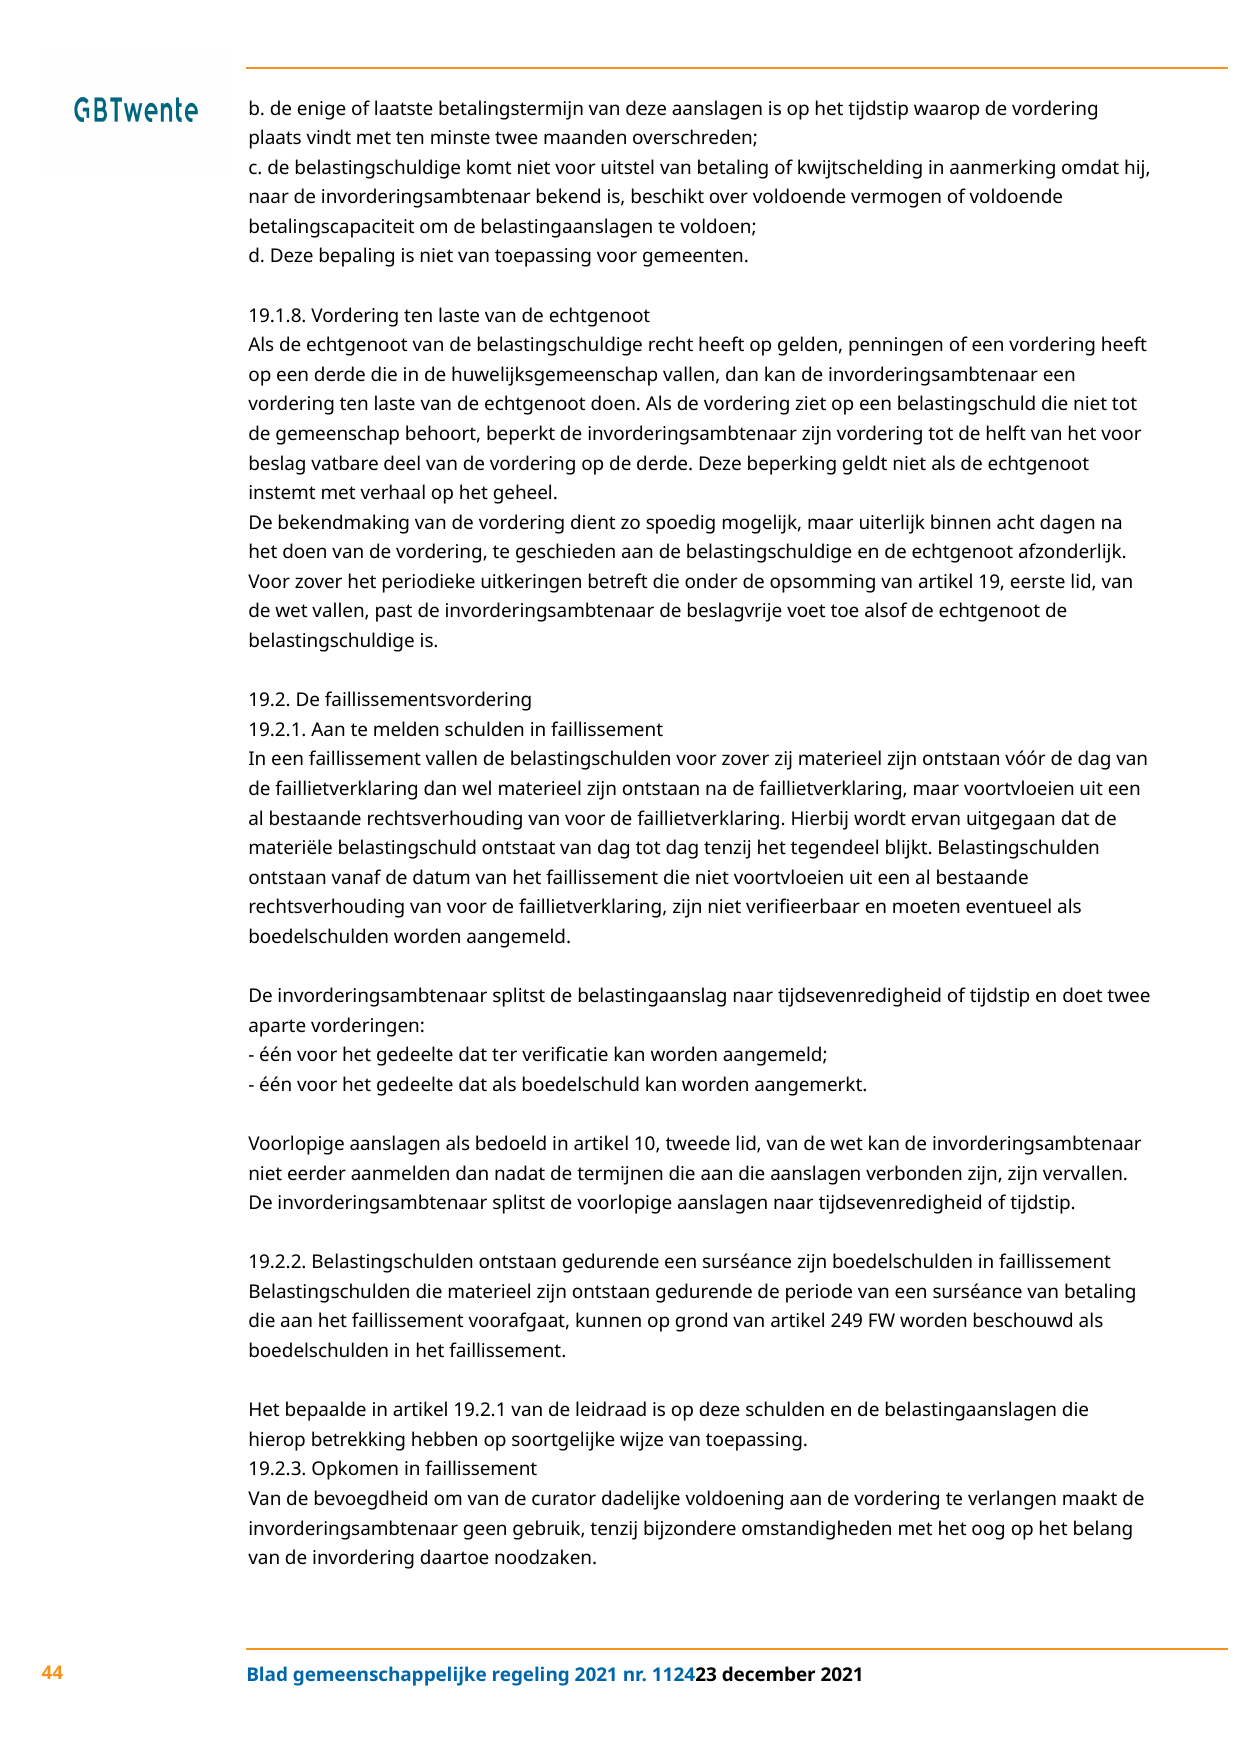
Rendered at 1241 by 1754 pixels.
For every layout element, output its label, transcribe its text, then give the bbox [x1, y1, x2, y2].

picture [41, 47, 231, 172]
text 19.1.8. Vordering ten laste van de echtgenoot [248, 302, 1152, 328]
text 19.2.1. Aan te melden schulden in faillissement [248, 716, 1152, 742]
text De bekendmaking van de vordering dient zo spoedig mogelijk, maar uiterlijk binnen acht dagen na het doen van de vordering, te geschieden aan de belastingschuldige en de echtgenoot afzonderlijk. Voor zover het periodieke uitkeringen betreft die onder de opsomming van artikel 19, eerste lid, van de wet vallen, past de invorderingsambtenaar de beslagvrije voet toe alsof de echtgenoot de belastingschuldige is. [248, 509, 1152, 653]
text 19.2.3. Opkomen in faillissement [248, 1456, 1152, 1481]
text b. de enige of laatste betalingstermijn van deze aanslagen is op het tijdstip waarop de vordering plaats vindt met ten minste twee maanden overschreden; [248, 95, 1152, 150]
text 19.2.2. Belastingschulden ontstaan gedurende een surséance zijn boedelschulden in faillissement [248, 1248, 1152, 1274]
text d. Deze bepaling is niet van toepassing voor gemeenten. [248, 243, 1152, 268]
text Het bepaalde in artikel 19.2.1 van de leidraad is op deze schulden en de belastingaanslagen die hierop betrekking hebben op soortgelijke wijze van toepassing. [248, 1396, 1152, 1452]
text - één voor het gedeelte dat ter verificatie kan worden aangemeld; [248, 1041, 1152, 1067]
text 19.2. De faillissementsvordering [248, 686, 1152, 712]
text De invorderingsambtenaar splitst de belastingaanslag naar tijdsevenredigheid of tijdstip en doet twee aparte vorderingen: [248, 982, 1152, 1038]
text Als de echtgenoot van de belastingschuldige recht heeft op gelden, penningen of een vordering heeft op een derde die in de huwelijksgemeenschap vallen, dan kan de invorderingsambtenaar een vordering ten laste van de echtgenoot doen. Als de vordering ziet op een belastingschuld die niet tot de gemeenschap behoort, beperkt de invorderingsambtenaar zijn vordering tot de helft van het voor beslag vatbare deel van de vordering op de derde. Deze beperking geldt niet als de echtgenoot instemt met verhaal op het geheel. [248, 331, 1152, 505]
text Belastingschulden die materieel zijn ontstaan gedurende de periode van een surséance van betaling die aan het faillissement voorafgaat, kunnen op grond van artikel 249 FW worden beschouwd als boedelschulden in het faillissement. [248, 1278, 1152, 1363]
text Voorlopige aanslagen als bedoeld in artikel 10, tweede lid, van de wet kan de invorderingsambtenaar niet eerder aanmelden dan nadat de termijnen die aan die aanslagen verbonden zijn, zijn vervallen. De invorderingsambtenaar splitst de voorlopige aanslagen naar tijdsevenredigheid of tijdstip. [248, 1130, 1152, 1215]
text c. de belastingschuldige komt niet voor uitstel van betaling of kwijtschelding in aanmerking omdat hij, naar de invorderingsambtenaar bekend is, beschikt over voldoende vermogen of voldoende betalingscapaciteit om de belastingaanslagen te voldoen; [248, 154, 1152, 239]
text In een faillissement vallen de belastingschulden voor zover zij materieel zijn ontstaan vóór de dag van de faillietverklaring dan wel materieel zijn ontstaan na de faillietverklaring, maar voortvloeien uit een al bestaande rechtsverhouding van voor de faillietverklaring. Hierbij wordt ervan uitgegaan dat de materiële belastingschuld ontstaat van dag tot dag tenzij het tegendeel blijkt. Belastingschulden ontstaan vanaf de datum van het faillissement die niet voortvloeien uit een al bestaande rechtsverhouding van voor de faillietverklaring, zijn niet verifieerbaar en moeten eventueel als boedelschulden worden aangemeld. [248, 746, 1152, 949]
text - één voor het gedeelte dat als boedelschuld kan worden aangemerkt. [248, 1071, 1152, 1097]
text Van de bevoegdheid om van de curator dadelijke voldoening aan de vordering te verlangen maakt de invorderingsambtenaar geen gebruik, tenzij bijzondere omstandigheden met het oog op het belang van de invordering daartoe noodzaken. [248, 1485, 1152, 1570]
